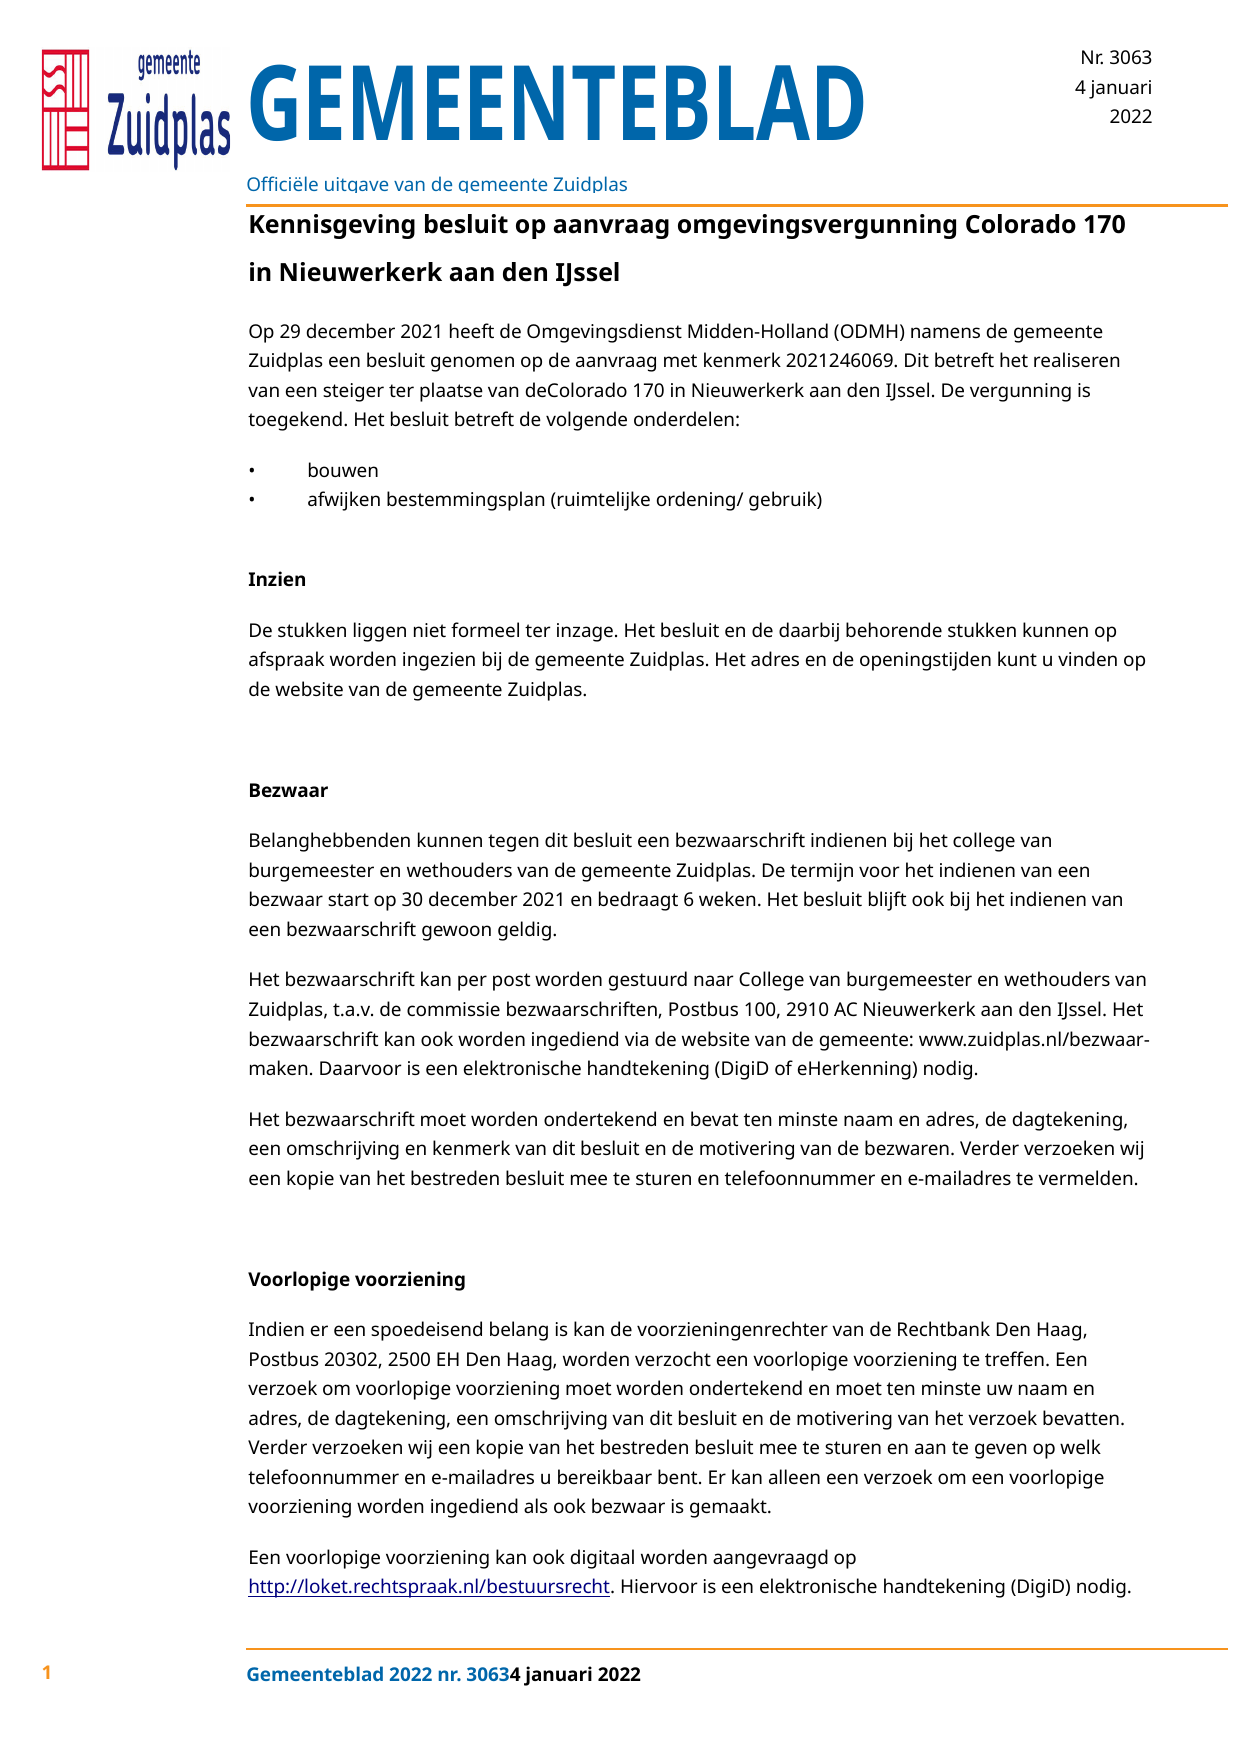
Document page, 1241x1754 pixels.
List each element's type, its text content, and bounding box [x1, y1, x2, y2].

text Het bezwaarschrift kan per post worden gestuurd naar College van burgemeester en wethouders van Zuidplas, t.a.v. de commissie bezwaarschriften, Postbus 100, 2910 AC Nieuwerkerk aan den IJssel. Het bezwaarschrift kan ook worden ingediend via de website van de gemeente: www.zuidplas.nl/bezwaar-maken. Daarvoor is een elektronische handtekening (DigiD of eHerkenning) nodig. [248, 967, 1152, 1081]
text Het bezwaarschrift moet worden ondertekend en bevat ten minste naam en adres, de dagtekening, een omschrijving en kenmerk van dit besluit en de motivering van de bezwaren. Verder verzoeken wij een kopie van het bestreden besluit mee te sturen en telefoonnummer en e-mailadres te vermelden. [248, 1106, 1152, 1191]
text Belanghebbenden kunnen tegen dit besluit een bezwaarschrift indienen bij het college van burgemeester en wethouders van de gemeente Zuidplas. De termijn voor het indienen van een bezwaar start op 30 december 2021 en bedraagt 6 weken. Het besluit blijft ook bij het indienen van een bezwaarschrift gewoon geldig. [248, 827, 1152, 942]
text Indien er een spoedeisend belang is kan de voorzieningenrechter van de Rechtbank Den Haag, Postbus 20302, 2500 EH Den Haag, worden verzocht een voorlopige voorziening te treffen. Een verzoek om voorlopige voorziening moet worden ondertekend en moet ten minste uw naam en adres, de dagtekening, een omschrijving van dit besluit en de motivering van het verzoek bevatten. Verder verzoeken wij een kopie van het bestreden besluit mee te sturen en aan te geven op welk telefoonnummer en e-mailadres u bereikbaar bent. Er kan alleen een verzoek om een voorlopige voorziening worden ingediend als ook bezwaar is gemaakt. [248, 1316, 1152, 1519]
text De stukken liggen niet formeel ter inzage. Het besluit en de daarbij behorende stukken kunnen op afspraak worden ingezien bij de gemeente Zuidplas. Het adres en de openingstijden kunt u vinden op de website van de gemeente Zuidplas. [248, 617, 1152, 702]
list afwijken bestemmingsplan (ruimtelijke ordening/ gebruik) [248, 487, 1152, 512]
text Op 29 december 2021 heeft de Omgevingsdienst Midden-Holland (ODMH) namens de gemeente Zuidplas een besluit genomen op de aanvraag met kenmerk 2021246069. Dit betreft het realiseren van een steiger ter plaatse van deColorado 170 in Nieuwerkerk aan den IJssel. De vergunning is toegekend. Het besluit betreft de volgende onderdelen: [248, 318, 1152, 432]
text Een voorlopige voorziening kan ook digitaal worden aangevraagd op http://loket.rechtspraak.nl/bestuursrecht. Hiervoor is een elektronische handtekening (DigiD) nodig. [248, 1544, 1152, 1599]
text Voorlopige voorziening [248, 1266, 1152, 1292]
text Inzien [248, 567, 1152, 592]
text Bezwaar [248, 777, 1152, 803]
list bouwen [248, 457, 1152, 483]
picture [41, 47, 231, 172]
text Kennisgeving besluit op aanvraag omgevingsvergunning Colorado 170 in Nieuwerkerk aan den IJssel [248, 207, 1152, 288]
